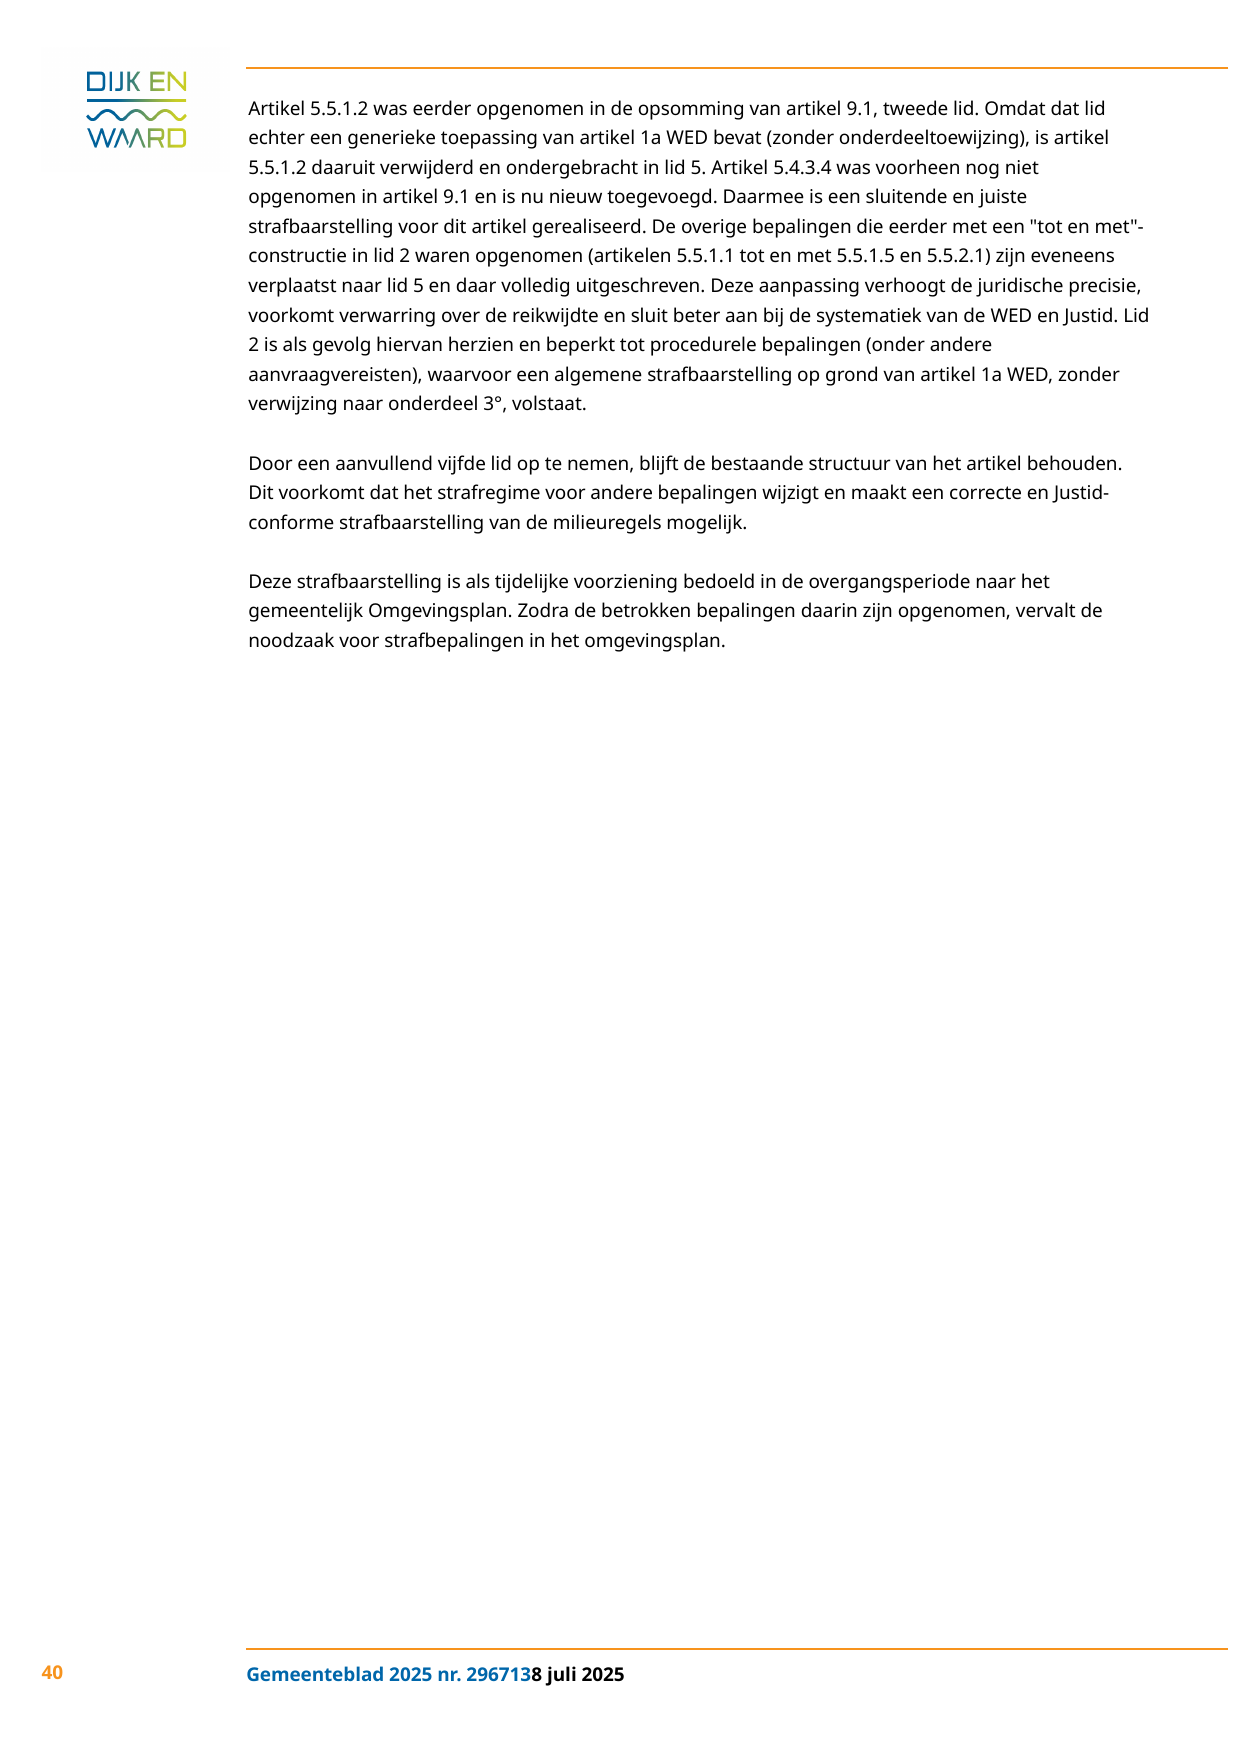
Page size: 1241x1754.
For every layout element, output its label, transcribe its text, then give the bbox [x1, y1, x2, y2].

text Door een aanvullend vijfde lid op te nemen, blijft de bestaande structuur van het artikel behouden. Dit voorkomt dat het strafregime voor andere bepalingen wijzigt en maakt een correcte en Justid-conforme strafbaarstelling van de milieuregels mogelijk. [248, 450, 1152, 535]
text Artikel 5.5.1.2 was eerder opgenomen in de opsomming van artikel 9.1, tweede lid. Omdat dat lid echter een generieke toepassing van artikel 1a WED bevat (zonder onderdeeltoewijzing), is artikel 5.5.1.2 daaruit verwijderd en ondergebracht in lid 5. Artikel 5.4.3.4 was voorheen nog niet opgenomen in artikel 9.1 en is nu nieuw toegevoegd. Daarmee is een sluitende en juiste strafbaarstelling voor dit artikel gerealiseerd. De overige bepalingen die eerder met een "tot en met"-constructie in lid 2 waren opgenomen (artikelen 5.5.1.1 tot en met 5.5.1.5 en 5.5.2.1) zijn eveneens verplaatst naar lid 5 en daar volledig uitgeschreven. Deze aanpassing verhoogt de juridische precisie, voorkomt verwarring over de reikwijdte en sluit beter aan bij de systematiek van de WED en Justid. Lid 2 is als gevolg hiervan herzien en beperkt tot procedurele bepalingen (onder andere aanvraagvereisten), waarvoor een algemene strafbaarstelling op grond van artikel 1a WED, zonder verwijzing naar onderdeel 3°, volstaat. [248, 95, 1152, 416]
picture [41, 47, 231, 172]
text Deze strafbaarstelling is als tijdelijke voorziening bedoeld in de overgangsperiode naar het gemeentelijk Omgevingsplan. Zodra de betrokken bepalingen daarin zijn opgenomen, vervalt de noodzaak voor strafbepalingen in het omgevingsplan. [248, 568, 1152, 653]
